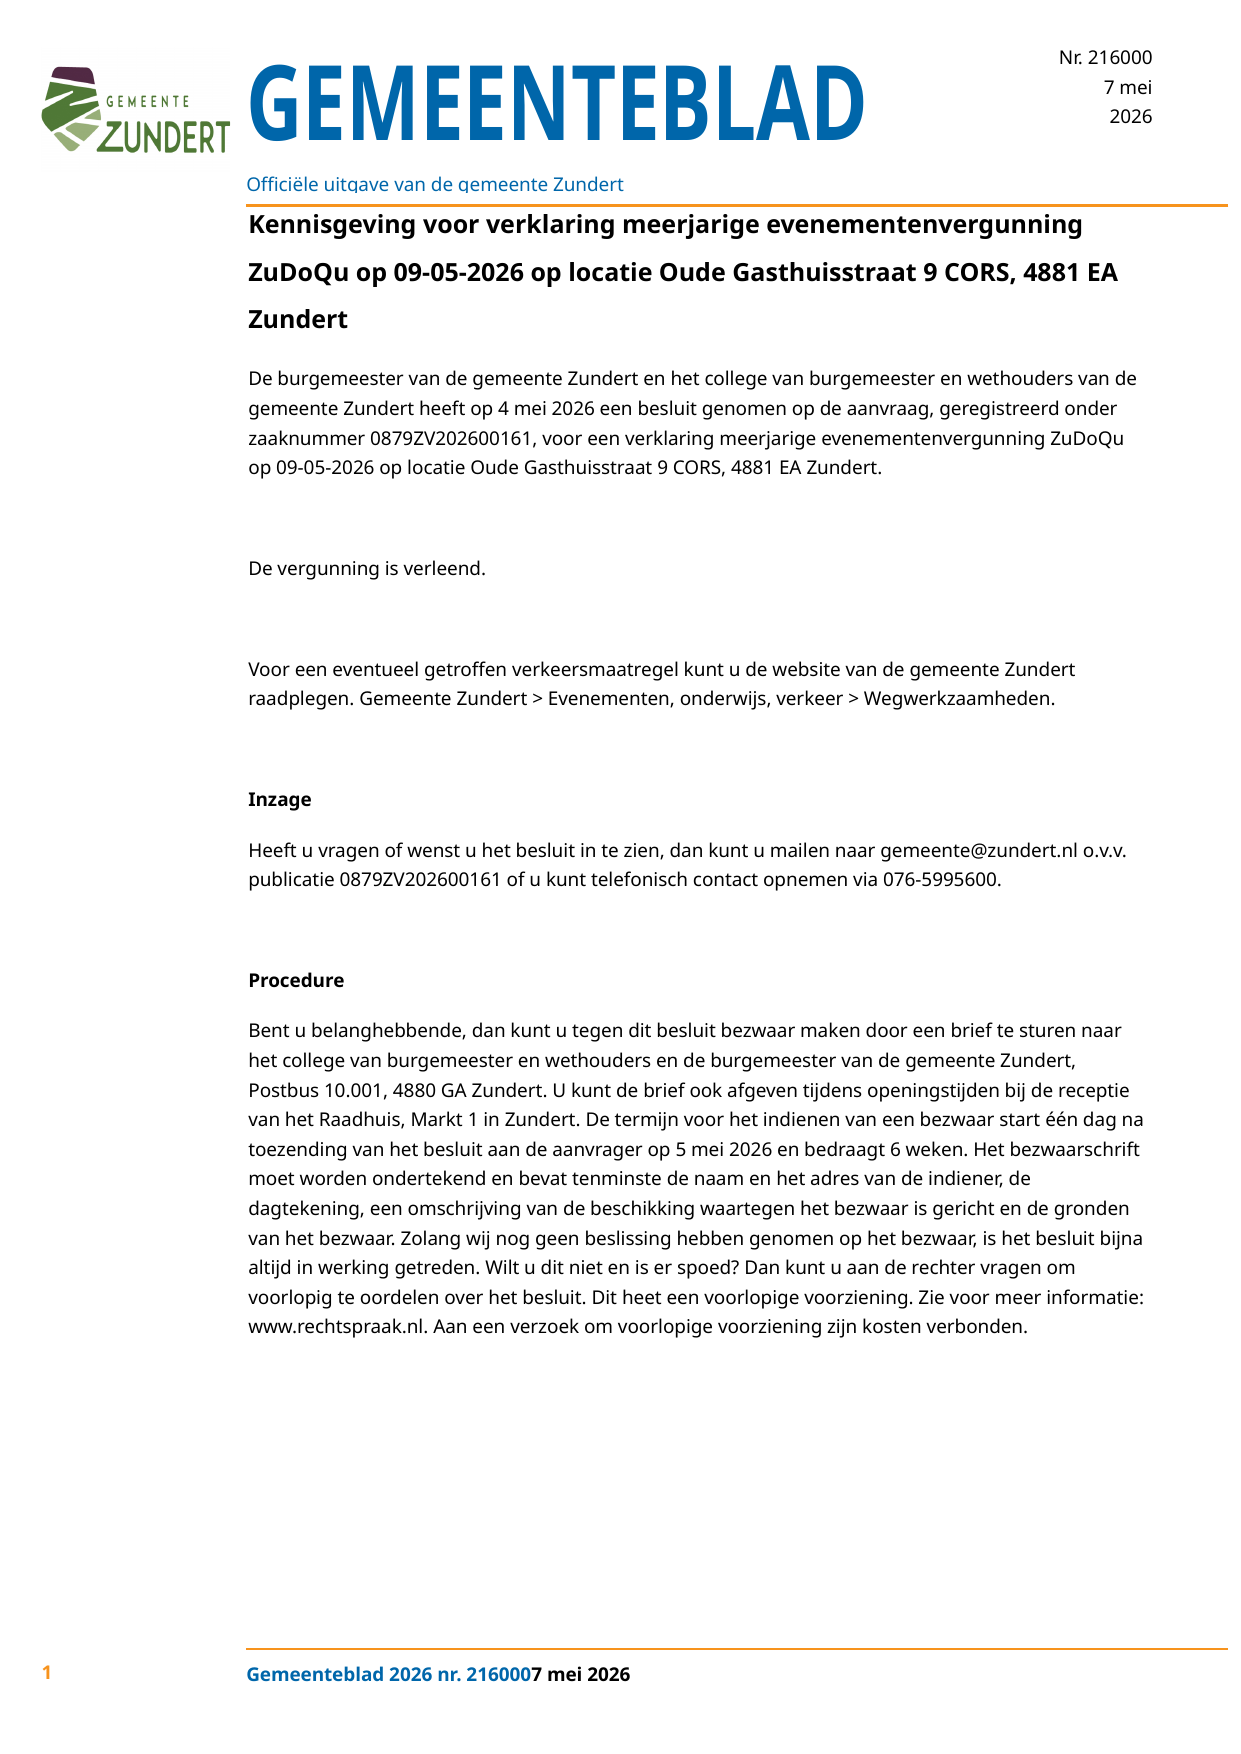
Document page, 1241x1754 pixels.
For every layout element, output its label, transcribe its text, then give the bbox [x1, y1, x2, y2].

text Bent u belanghebbende, dan kunt u tegen dit besluit bezwaar maken door een brief te sturen naar het college van burgemeester en wethouders en de burgemeester van de gemeente Zundert, Postbus 10.001, 4880 GA Zundert. U kunt de brief ook afgeven tijdens openingstijden bij de receptie van het Raadhuis, Markt 1 in Zundert. De termijn voor het indienen van een bezwaar start één dag na toezending van het besluit aan de aanvrager op 5 mei 2026 en bedraagt 6 weken. Het bezwaarschrift moet worden ondertekend en bevat tenminste de naam en het adres van de indiener, de dagtekening, een omschrijving van de beschikking waartegen het bezwaar is gericht en de gronden van het bezwaar. Zolang wij nog geen beslissing hebben genomen op het bezwaar, is het besluit bijna altijd in werking getreden. Wilt u dit niet en is er spoed? Dan kunt u aan de rechter vragen om voorlopig te oordelen over het besluit. Dit heet een voorlopige voorziening. Zie voor meer informatie: www.rechtspraak.nl. Aan een verzoek om voorlopige voorziening zijn kosten verbonden. [248, 1018, 1152, 1339]
text Voor een eventueel getroffen verkeersmaatregel kunt u de website van de gemeente Zundert raadplegen. Gemeente Zundert > Evenementen, onderwijs, verkeer > Wegwerkzaamheden. [248, 656, 1152, 711]
text Heeft u vragen of wenst u het besluit in te zien, dan kunt u mailen naar gemeente@zundert.nl o.v.v. publicatie 0879ZV202600161 of u kunt telefonisch contact opnemen via 076-5995600. [248, 837, 1152, 892]
picture [41, 47, 231, 172]
text De vergunning is verleend. [248, 555, 1152, 581]
text Inzage [248, 786, 1152, 812]
text Procedure [248, 967, 1152, 993]
text De burgemeester van de gemeente Zundert en het college van burgemeester en wethouders van de gemeente Zundert heeft op 4 mei 2026 een besluit genomen op de aanvraag, geregistreerd onder zaaknummer 0879ZV202600161, voor een verklaring meerjarige evenementenvergunning ZuDoQu op 09-05-2026 op locatie Oude Gasthuisstraat 9 CORS, 4881 EA Zundert. [248, 366, 1152, 480]
text Kennisgeving voor verklaring meerjarige evenementenvergunning ZuDoQu op 09-05-2026 op locatie Oude Gasthuisstraat 9 CORS, 4881 EA Zundert [248, 207, 1152, 336]
